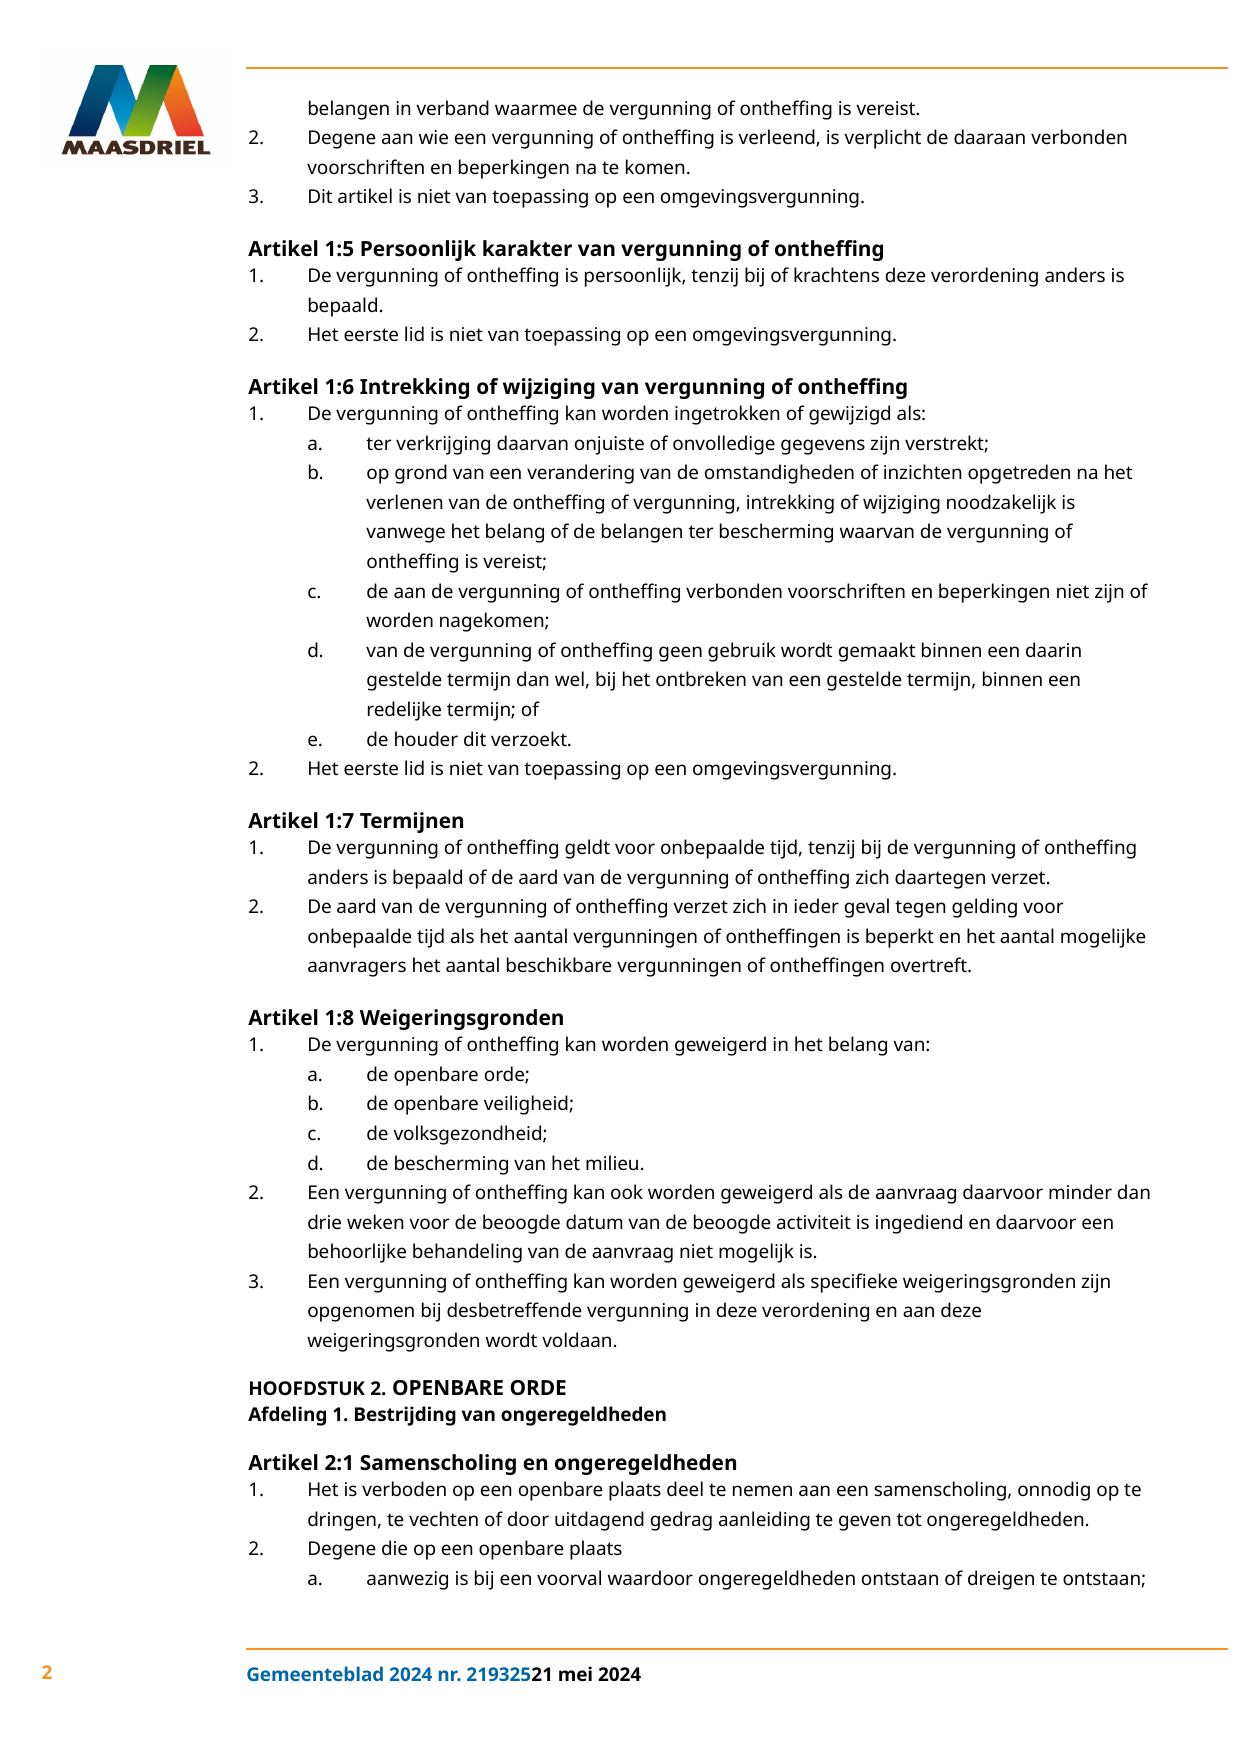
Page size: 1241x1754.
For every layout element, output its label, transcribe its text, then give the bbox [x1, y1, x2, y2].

list De vergunning of ontheffing is persoonlijk, tenzij bij of krachtens deze verordening anders is bepaald. [248, 262, 1152, 318]
text Artikel 1:5 Persoonlijk karakter van vergunning of ontheffing [248, 234, 1152, 262]
list op grond van een verandering van de omstandigheden of inzichten opgetreden na het verlenen van de ontheffing of vergunning, intrekking of wijziging noodzakelijk is vanwege het belang of de belangen ter bescherming waarvan de vergunning of ontheffing is vereist; [307, 459, 1152, 574]
picture [41, 47, 231, 172]
list belangen in verband waarmee de vergunning of ontheffing is vereist. [248, 95, 1152, 121]
list De vergunning of ontheffing kan worden ingetrokken of gewijzigd als: [248, 400, 1152, 426]
list van de vergunning of ontheffing geen gebruik wordt gemaakt binnen een daarin gestelde termijn dan wel, bij het ontbreken van een gestelde termijn, binnen een redelijke termijn; of [307, 637, 1152, 722]
text HOOFDSTUK 2. OPENBARE ORDE [248, 1373, 1152, 1401]
list Een vergunning of ontheffing kan worden geweigerd als specifieke weigeringsgronden zijn opgenomen bij desbetreffende vergunning in deze verordening en aan deze weigeringsgronden wordt voldaan. [248, 1268, 1152, 1353]
text Artikel 1:7 Termijnen [248, 806, 1152, 834]
list de openbare veiligheid; [307, 1091, 1152, 1116]
text Artikel 1:8 Weigeringsgronden [248, 1003, 1152, 1031]
text Artikel 1:6 Intrekking of wijziging van vergunning of ontheffing [248, 372, 1152, 400]
text Afdeling 1. Bestrijding van ongeregeldheden [248, 1401, 1152, 1427]
list aanwezig is bij een voorval waardoor ongeregeldheden ontstaan of dreigen te ontstaan; [307, 1565, 1152, 1591]
list Dit artikel is niet van toepassing op een omgevingsvergunning. [248, 183, 1152, 209]
list de houder dit verzoekt. [307, 726, 1152, 752]
list De vergunning of ontheffing geldt voor onbepaalde tijd, tenzij bij de vergunning of ontheffing anders is bepaald of de aard van de vergunning of ontheffing zich daartegen verzet. [248, 834, 1152, 889]
list Het is verboden op een openbare plaats deel te nemen aan een samenscholing, onnodig op te dringen, te vechten of door uitdagend gedrag aanleiding te geven tot ongeregeldheden. [248, 1476, 1152, 1532]
list Het eerste lid is niet van toepassing op een omgevingsvergunning. [248, 322, 1152, 347]
list De vergunning of ontheffing kan worden geweigerd in het belang van: [248, 1031, 1152, 1057]
list ter verkrijging daarvan onjuiste of onvolledige gegevens zijn verstrekt; [307, 430, 1152, 456]
list de openbare orde; [307, 1061, 1152, 1087]
list Degene die op een openbare plaats [248, 1536, 1152, 1561]
list De aard van de vergunning of ontheffing verzet zich in ieder geval tegen gelding voor onbepaalde tijd als het aantal vergunningen of ontheffingen is beperkt en het aantal mogelijke aanvragers het aantal beschikbare vergunningen of ontheffingen overtreft. [248, 893, 1152, 978]
list de volksgezondheid; [307, 1120, 1152, 1146]
list de aan de vergunning of ontheffing verbonden voorschriften en beperkingen niet zijn of worden nagekomen; [307, 578, 1152, 633]
list Het eerste lid is niet van toepassing op een omgevingsvergunning. [248, 755, 1152, 781]
list de bescherming van het milieu. [307, 1150, 1152, 1176]
text Artikel 2:1 Samenscholing en ongeregeldheden [248, 1448, 1152, 1476]
list Degene aan wie een vergunning of ontheffing is verleend, is verplicht de daaraan verbonden voorschriften en beperkingen na te komen. [248, 124, 1152, 180]
list Een vergunning of ontheffing kan ook worden geweigerd als de aanvraag daarvoor minder dan drie weken voor de beoogde datum van de beoogde activiteit is ingediend en daarvoor een behoorlijke behandeling van de aanvraag niet mogelijk is. [248, 1179, 1152, 1264]
